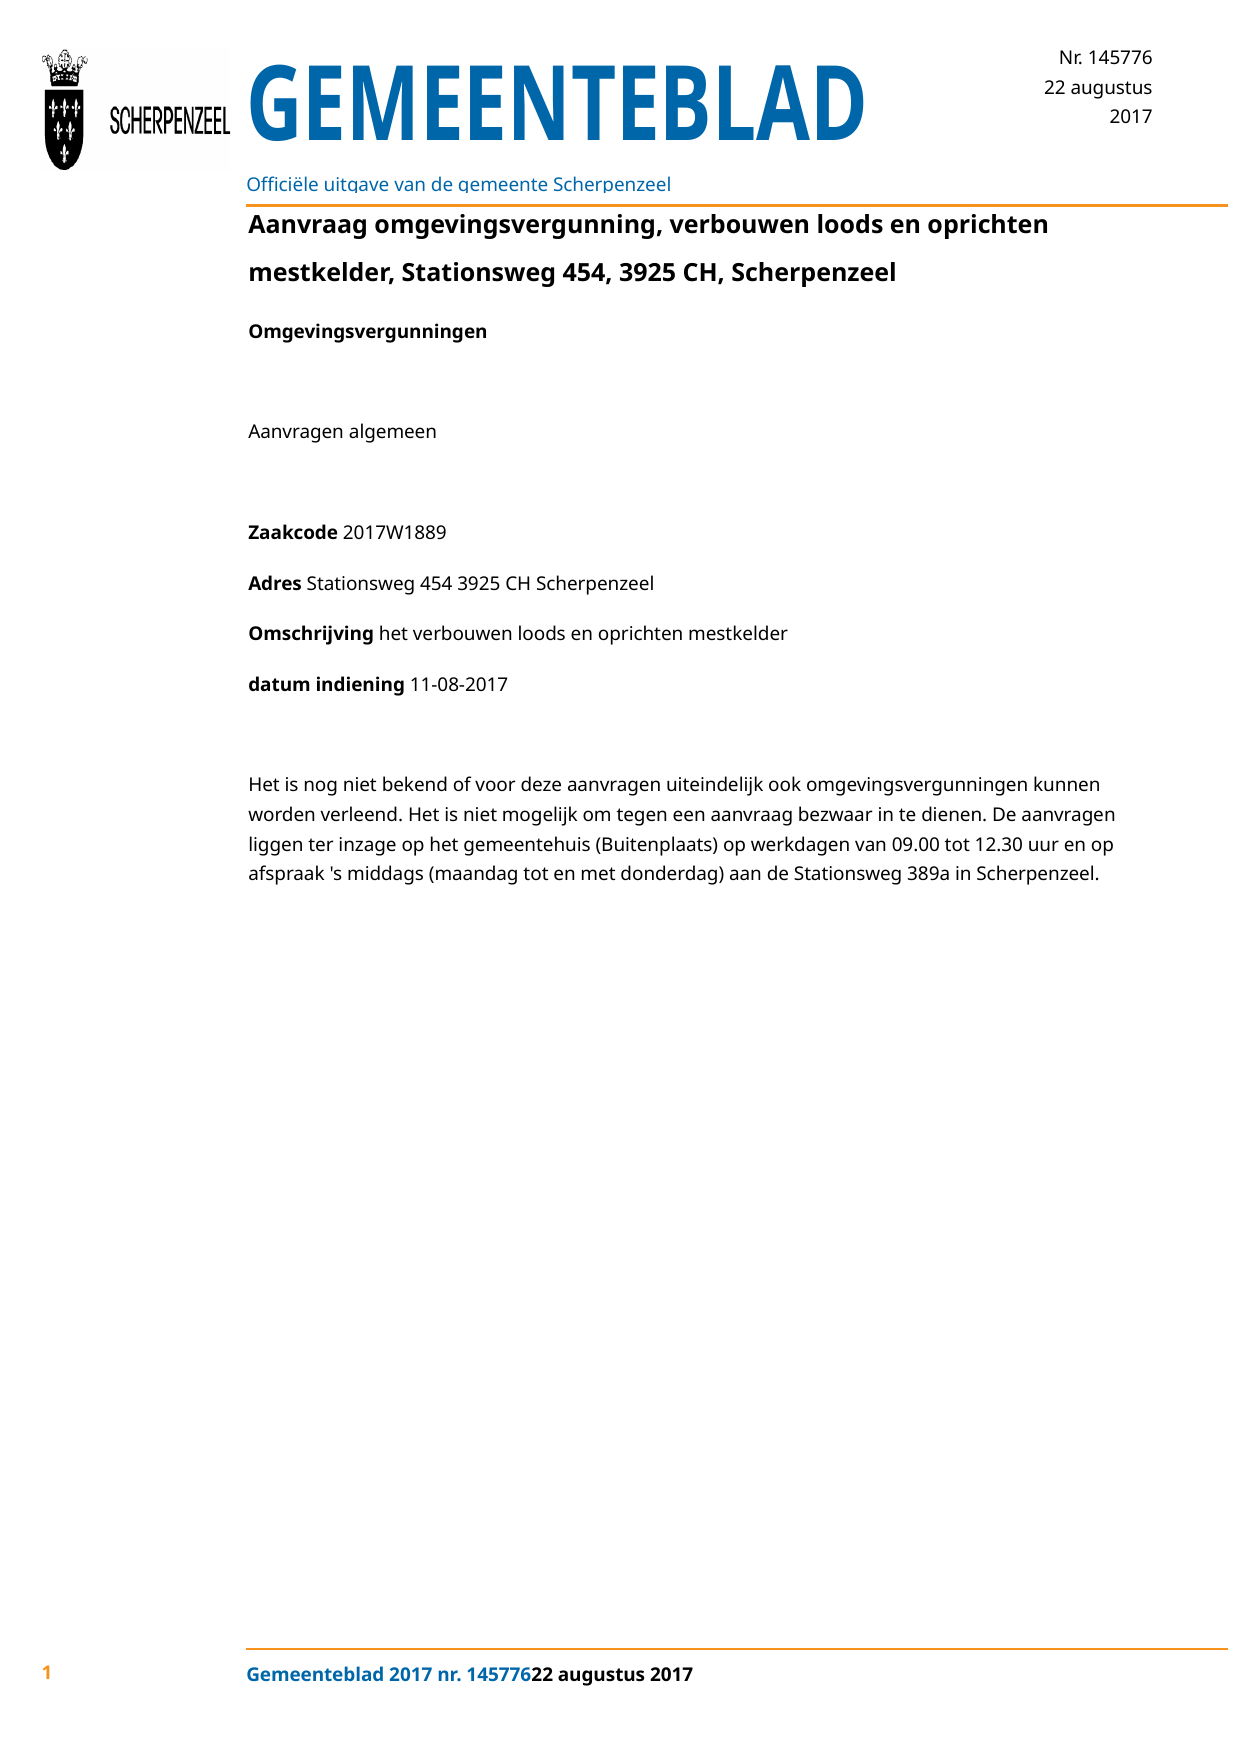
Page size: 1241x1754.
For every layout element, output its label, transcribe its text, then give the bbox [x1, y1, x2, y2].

text Adres Stationsweg 454 3925 CH Scherpenzeel [248, 570, 1152, 596]
text Zaakcode 2017W1889 [248, 519, 1152, 545]
text Omgevingsvergunningen [248, 318, 1152, 344]
text Het is nog niet bekend of voor deze aanvragen uiteindelijk ook omgevingsvergunningen kunnen worden verleend. Het is niet mogelijk om tegen een aanvraag bezwaar in te dienen. De aanvragen liggen ter inzage op het gemeentehuis (Buitenplaats) op werkdagen van 09.00 tot 12.30 uur en op afspraak 's middags (maandag tot en met donderdag) aan de Stationsweg 389a in Scherpenzeel. [248, 772, 1152, 886]
text Omschrijving het verbouwen loods en oprichten mestkelder [248, 620, 1152, 646]
text Aanvragen algemeen [248, 419, 1152, 444]
text Aanvraag omgevingsvergunning, verbouwen loods en oprichten mestkelder, Stationsweg 454, 3925 CH, Scherpenzeel [248, 207, 1152, 288]
picture [41, 47, 231, 172]
text datum indiening 11-08-2017 [248, 671, 1152, 697]
